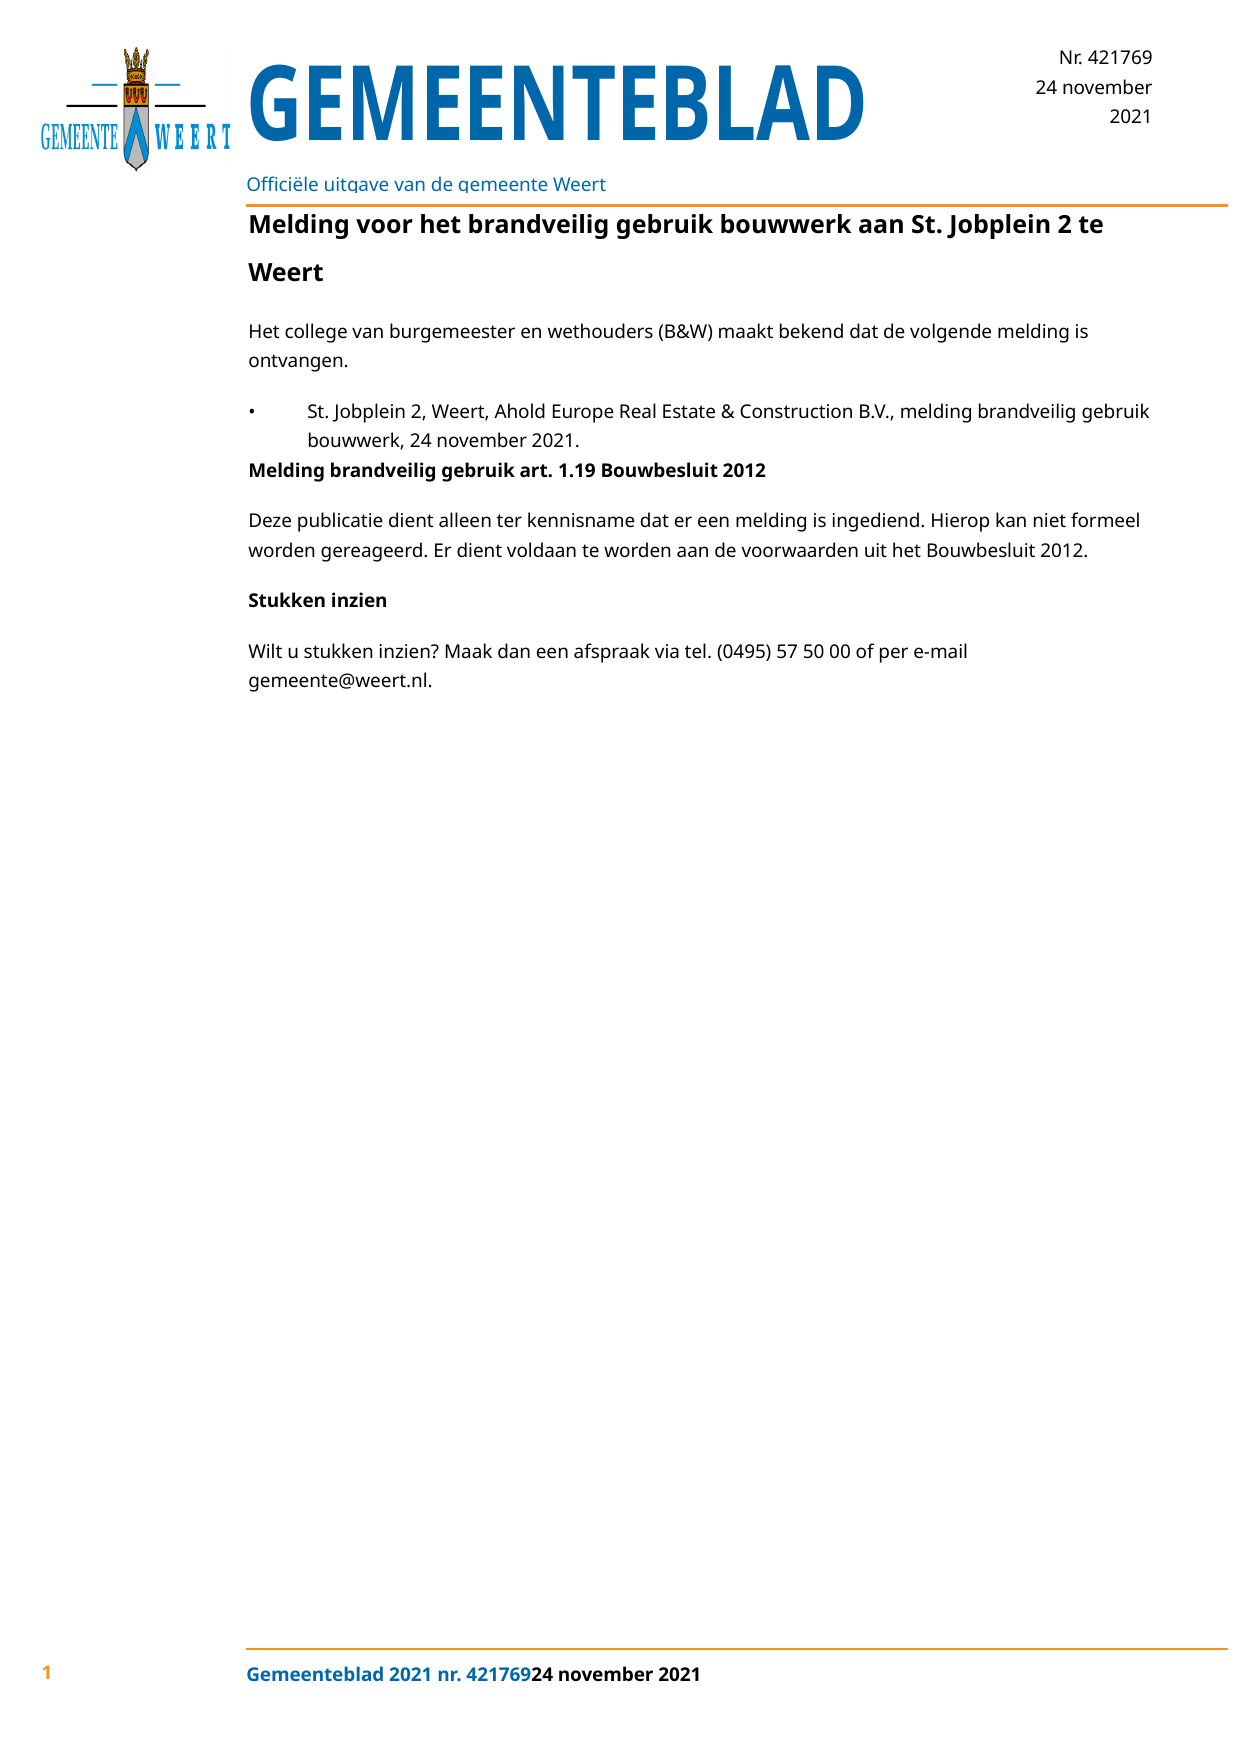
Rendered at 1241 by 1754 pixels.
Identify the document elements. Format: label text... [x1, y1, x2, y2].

text Deze publicatie dient alleen ter kennisname dat er een melding is ingediend. Hierop kan niet formeel worden gereageerd. Er dient voldaan te worden aan de voorwaarden uit het Bouwbesluit 2012. [248, 507, 1152, 563]
text Stukken inzien [248, 587, 1152, 613]
text Wilt u stukken inzien? Maak dan een afspraak via tel. (0495) 57 50 00 of per e-mail gemeente@weert.nl. [248, 638, 1152, 693]
picture [41, 47, 231, 172]
text Melding voor het brandveilig gebruik bouwwerk aan St. Jobplein 2 te Weert [248, 207, 1152, 288]
text Het college van burgemeester en wethouders (B&W) maakt bekend dat de volgende melding is ontvangen. [248, 318, 1152, 373]
list St. Jobplein 2, Weert, Ahold Europe Real Estate & Construction B.V., melding brandveilig gebruik bouwwerk, 24 november 2021. [248, 398, 1152, 453]
text Melding brandveilig gebruik art. 1.19 Bouwbesluit 2012 [248, 457, 1152, 483]
